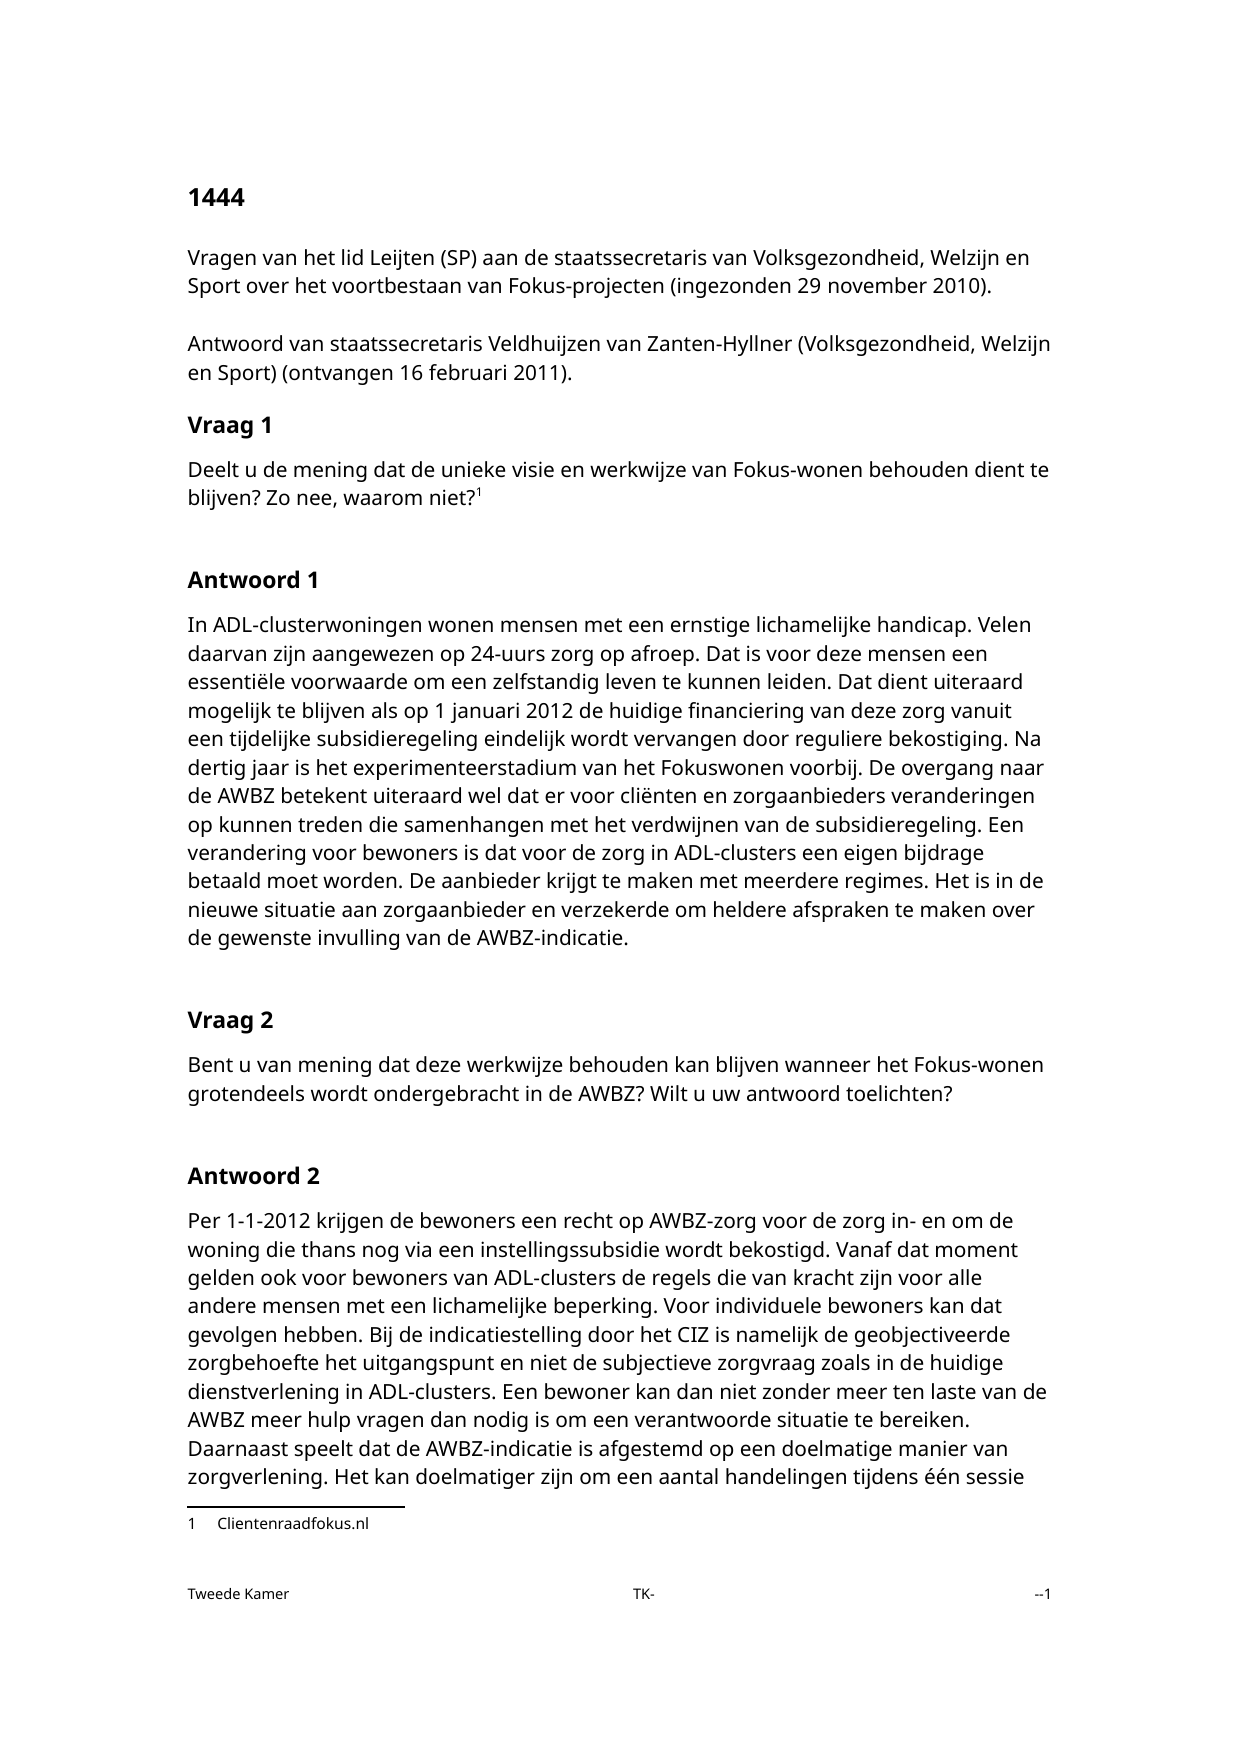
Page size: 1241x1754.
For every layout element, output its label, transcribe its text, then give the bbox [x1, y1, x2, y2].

text Per 1-1-2012 krijgen de bewoners een recht op AWBZ-zorg voor de zorg in- en om de woning die thans nog via een instellingssubsidie wordt bekostigd. Vanaf dat moment gelden ook voor bewoners van ADL-clusters de regels die van kracht zijn voor alle andere mensen met een lichamelijke beperking. Voor individuele bewoners kan dat gevolgen hebben. Bij de indicatiestelling door het CIZ is namelijk de geobjectiveerde zorgbehoefte het uitgangspunt en niet de subjectieve zorgvraag zoals in de huidige dienstverlening in ADL-clusters. Een bewoner kan dan niet zonder meer ten laste van de AWBZ meer hulp vragen dan nodig is om een verantwoorde situatie te bereiken. Daarnaast speelt dat de AWBZ-indicatie is afgestemd op een doelmatige manier van zorgverlening. Het kan doelmatiger zijn om een aantal handelingen tijdens één sessie [187, 1206, 1053, 1491]
text Deelt u de mening dat de unieke visie en werkwijze van Fokus-wonen behouden dient te blijven? Zo nee, waarom niet? [187, 455, 1053, 512]
text 1444 [187, 179, 1053, 213]
subtitle Antwoord 2 [187, 1160, 1053, 1191]
text Vragen van het lid Leijten (SP) aan de staatssecretaris van Volksgezondheid, Welzijn en Sport over het voortbestaan van Fokus-projecten (ingezonden 29 november 2010). [187, 243, 1053, 300]
text Antwoord van staatssecretaris Veldhuijzen van Zanten-Hyllner (Volksgezondheid, Welzijn en Sport) (ontvangen 16 februari 2011). [187, 329, 1053, 386]
subtitle Vraag 1 [187, 409, 1053, 440]
text Clientenraadfokus.nl [187, 1506, 1053, 1534]
subtitle Vraag 2 [187, 1004, 1053, 1036]
text In ADL-clusterwoningen wonen mensen met een ernstige lichamelijke handicap. Velen daarvan zijn aangewezen op 24-uurs zorg op afroep. Dat is voor deze mensen een essentiële voorwaarde om een zelfstandig leven te kunnen leiden. Dat dient uiteraard mogelijk te blijven als op 1 januari 2012 de huidige financiering van deze zorg vanuit een tijdelijke subsidieregeling eindelijk wordt vervangen door reguliere bekostiging. Na dertig jaar is het experimenteerstadium van het Fokuswonen voorbij. De overgang naar de AWBZ betekent uiteraard wel dat er voor cliënten en zorgaanbieders veranderingen op kunnen treden die samenhangen met het verdwijnen van de subsidieregeling. Een verandering voor bewoners is dat voor de zorg in ADL-clusters een eigen bijdrage betaald moet worden. De aanbieder krijgt te maken met meerdere regimes. Het is in de nieuwe situatie aan zorgaanbieder en verzekerde om heldere afspraken te maken over de gewenste invulling van de AWBZ-indicatie. [187, 611, 1053, 952]
subtitle Antwoord 1 [187, 564, 1053, 596]
text Bent u van mening dat deze werkwijze behouden kan blijven wanneer het Fokus-wonen grotendeels wordt ondergebracht in de AWBZ? Wilt u uw antwoord toelichten? [187, 1051, 1053, 1107]
